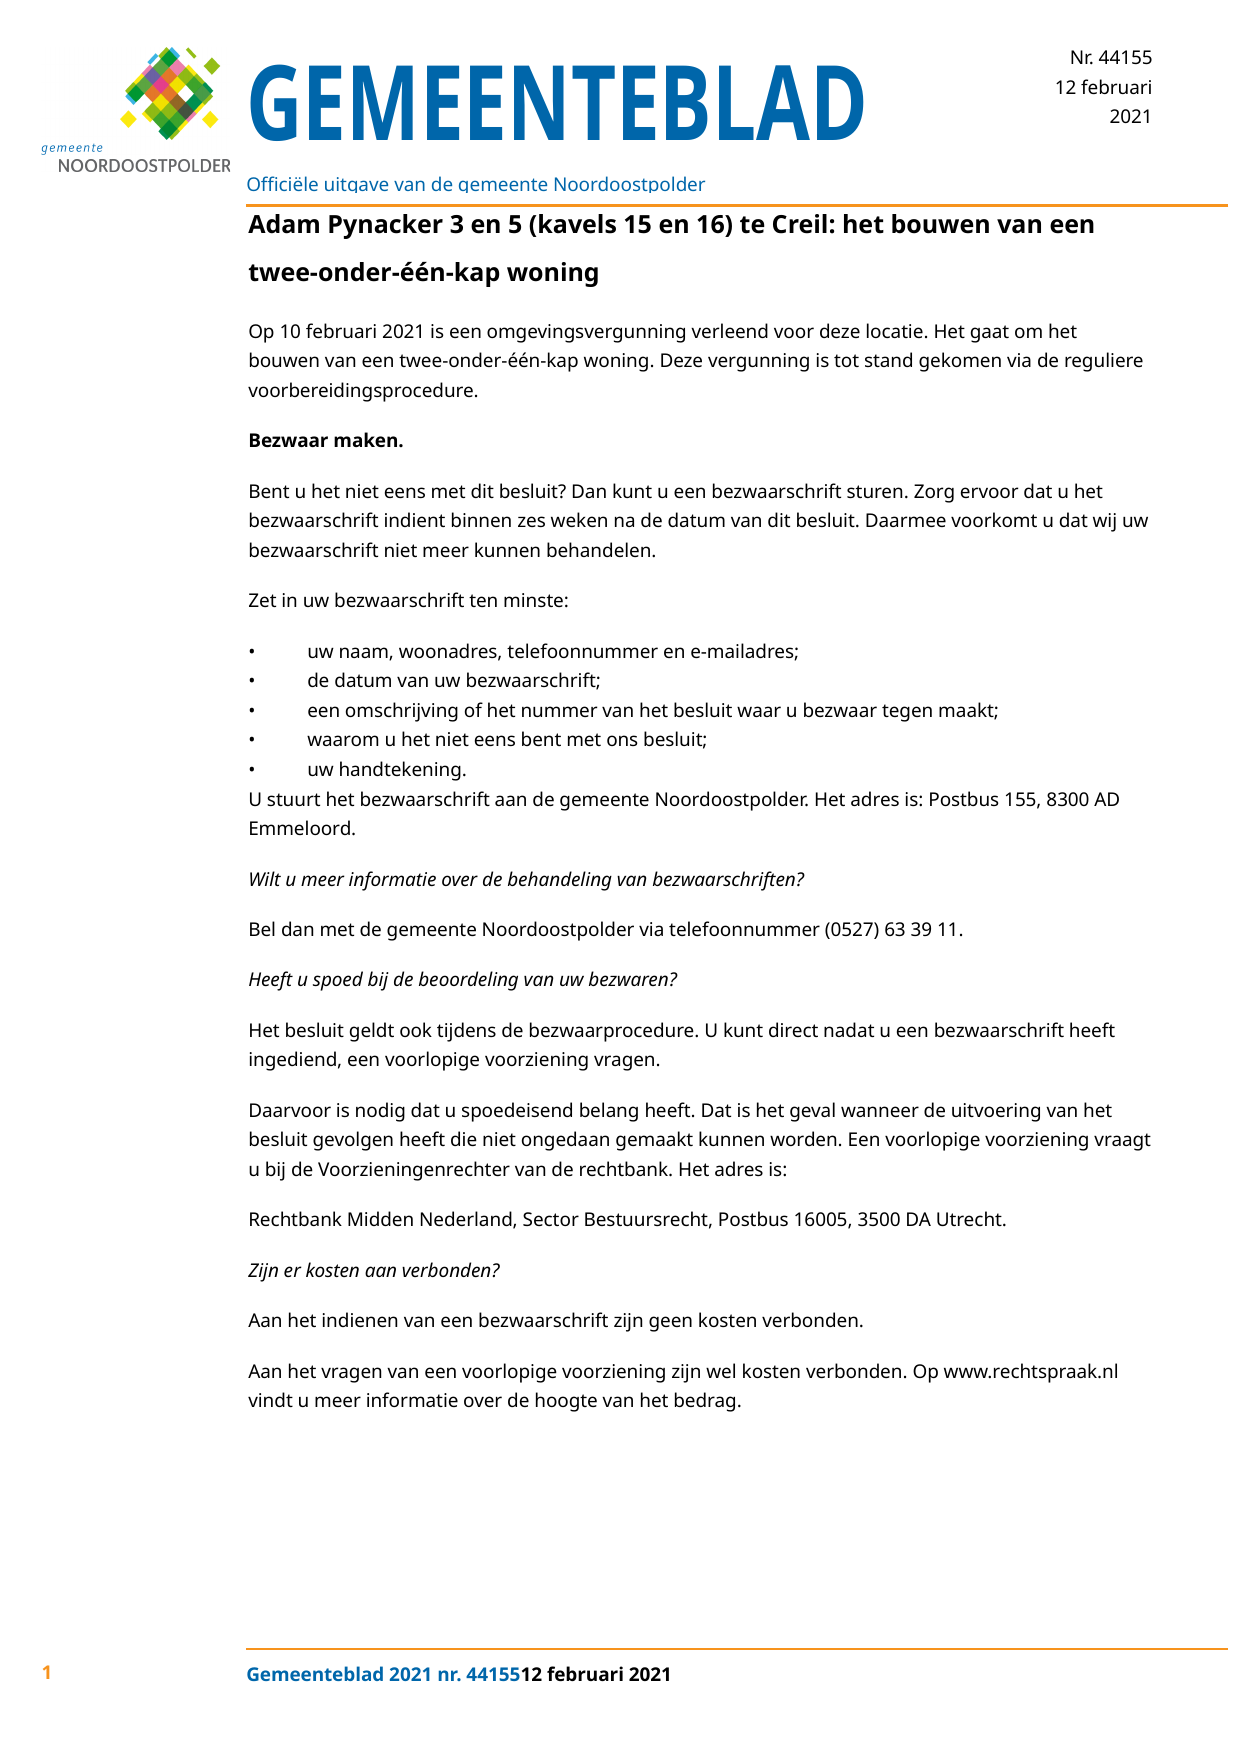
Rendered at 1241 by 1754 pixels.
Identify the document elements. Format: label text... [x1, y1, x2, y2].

list uw handtekening. [248, 756, 1152, 782]
list waarom u het niet eens bent met ons besluit; [248, 727, 1152, 752]
text Adam Pynacker 3 en 5 (kavels 15 en 16) te Creil: het bouwen van een twee-onder-één-kap woning [248, 207, 1152, 288]
text Rechtbank Midden Nederland, Sector Bestuursrecht, Postbus 16005, 3500 DA Utrecht. [248, 1207, 1152, 1232]
text Bezwaar maken. [248, 427, 1152, 453]
text Heeft u spoed bij de beoordeling van uw bezwaren? [248, 967, 1152, 992]
text Bent u het niet eens met dit besluit? Dan kunt u een bezwaarschrift sturen. Zorg ervoor dat u het bezwaarschrift indient binnen zes weken na de datum van dit besluit. Daarmee voorkomt u dat wij uw bezwaarschrift niet meer kunnen behandelen. [248, 478, 1152, 563]
text U stuurt het bezwaarschrift aan de gemeente Noordoostpolder. Het adres is: Postbus 155, 8300 AD Emmeloord. [248, 786, 1152, 841]
text Aan het vragen van een voorlopige voorziening zijn wel kosten verbonden. Op www.rechtspraak.nl vindt u meer informatie over de hoogte van het bedrag. [248, 1358, 1152, 1413]
list een omschrijving of het nummer van het besluit waar u bezwaar tegen maakt; [248, 697, 1152, 723]
text Het besluit geldt ook tijdens de bezwaarprocedure. U kunt direct nadat u een bezwaarschrift heeft ingediend, een voorlopige voorziening vragen. [248, 1017, 1152, 1072]
text Wilt u meer informatie over de behandeling van bezwaarschriften? [248, 866, 1152, 892]
text Daarvoor is nodig dat u spoedeisend belang heeft. Dat is het geval wanneer de uitvoering van het besluit gevolgen heeft die niet ongedaan gemaakt kunnen worden. Een voorlopige voorziening vraagt u bij de Voorzieningenrechter van de rechtbank. Het adres is: [248, 1097, 1152, 1182]
list uw naam, woonadres, telefoonnummer en e-mailadres; [248, 638, 1152, 664]
text Bel dan met de gemeente Noordoostpolder via telefoonnummer (0527) 63 39 11. [248, 916, 1152, 942]
picture [41, 47, 231, 172]
text Aan het indienen van een bezwaarschrift zijn geen kosten verbonden. [248, 1307, 1152, 1333]
text Zet in uw bezwaarschrift ten minste: [248, 587, 1152, 613]
text Zijn er kosten aan verbonden? [248, 1257, 1152, 1283]
list de datum van uw bezwaarschrift; [248, 667, 1152, 693]
text Op 10 februari 2021 is een omgevingsvergunning verleend voor deze locatie. Het gaat om het bouwen van een twee-onder-één-kap woning. Deze vergunning is tot stand gekomen via de reguliere voorbereidingsprocedure. [248, 318, 1152, 403]
